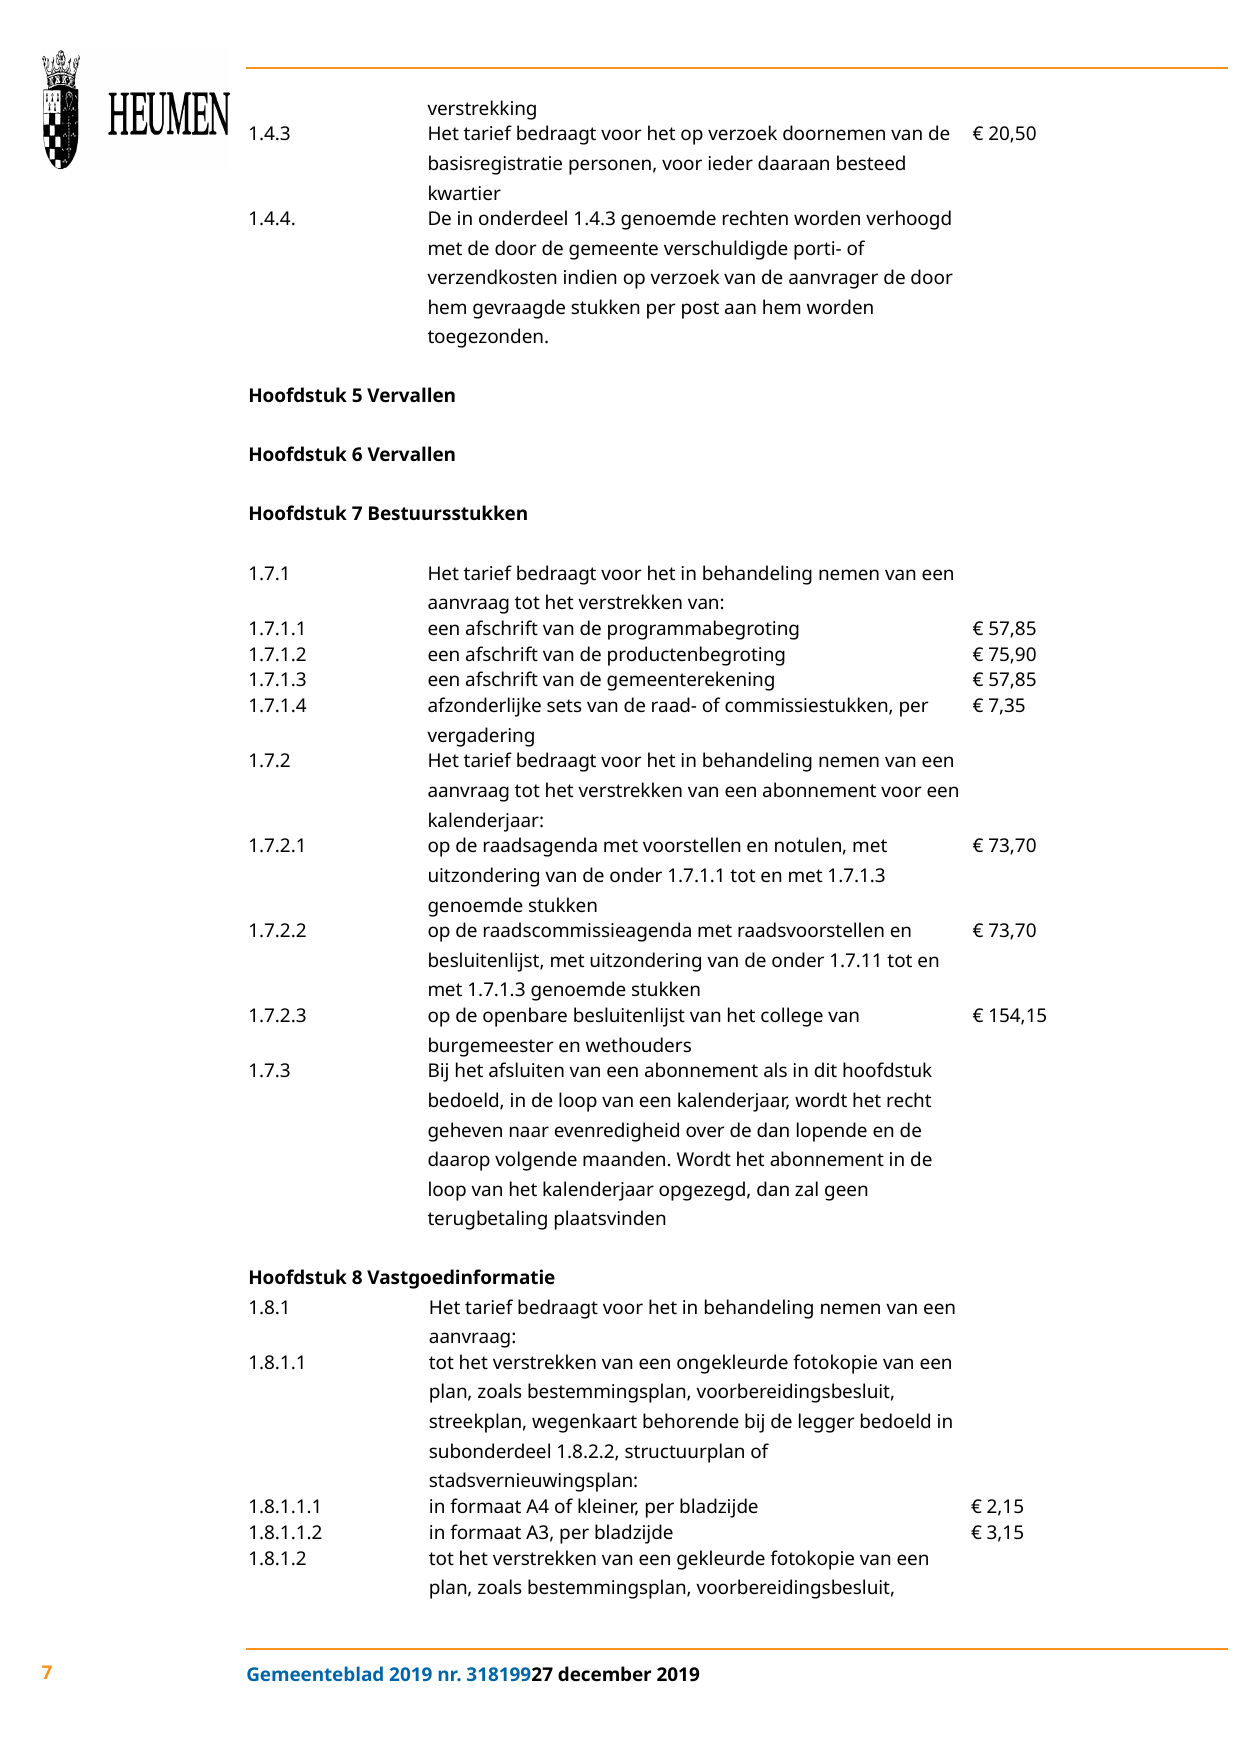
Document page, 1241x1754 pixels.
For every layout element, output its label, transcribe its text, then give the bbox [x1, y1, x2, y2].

table_cell 1.8.1.1 [248, 1349, 429, 1493]
table_header Het tarief bedraagt voor het in behandeling nemen van een aanvraag: [429, 1294, 971, 1349]
table_cell op de raadsagenda met voorstellen en notulen, met uitzondering van de onder 1.7.1.1 tot en met 1.7.1.3 genoemde stukken [427, 833, 972, 917]
table_cell [971, 1545, 1152, 1600]
table_cell een afschrift van de productenbegroting [427, 641, 972, 667]
table_cell 1.7.3 [248, 1058, 427, 1231]
picture [41, 47, 231, 172]
table_cell in formaat A3, per bladzijde [429, 1519, 971, 1545]
table_cell 1.7.2.3 [248, 1003, 427, 1058]
table_cell € 57,85 [973, 667, 1152, 692]
table_cell 1.8.1.2 [248, 1545, 429, 1600]
table_cell [971, 1349, 1152, 1493]
table_cell € 154,15 [973, 1003, 1152, 1058]
table_cell 1.8.1.1.1 [248, 1493, 429, 1519]
table_cell € 73,70 [973, 833, 1152, 917]
table_cell € 75,90 [973, 641, 1152, 667]
table_cell [248, 95, 427, 121]
table_header 1.8.1 [248, 1294, 429, 1349]
table_header [971, 1294, 1152, 1349]
table_cell € 2,15 [971, 1493, 1152, 1519]
table_cell in formaat A4 of kleiner, per bladzijde [429, 1493, 971, 1519]
table_cell 1.7.2.2 [248, 918, 427, 1002]
table_header [973, 560, 1152, 615]
table_cell verstrekking [427, 95, 972, 121]
table_header 1.7.1 [248, 560, 427, 615]
table_cell 1.7.1.3 [248, 667, 427, 692]
table_cell een afschrift van de gemeenterekening [427, 667, 972, 692]
table_cell op de raadscommissieagenda met raadsvoorstellen en besluitenlijst, met uitzondering van de onder 1.7.11 tot en met 1.7.1.3 genoemde stukken [427, 918, 972, 1002]
text Hoofdstuk 5 Vervallen [248, 382, 1152, 408]
table_cell [973, 1058, 1152, 1231]
table_cell € 7,35 [973, 693, 1152, 748]
table_cell afzonderlijke sets van de raad- of commissiestukken, per vergadering [427, 693, 972, 748]
table_cell 1.7.1.1 [248, 615, 427, 641]
table_cell Bij het afsluiten van een abonnement als in dit hoofdstuk bedoeld, in de loop van een kalenderjaar, wordt het recht geheven naar evenredigheid over de dan lopende en de daarop volgende maanden. Wordt het abonnement in de loop van het kalenderjaar opgezegd, dan zal geen terugbetaling plaatsvinden [427, 1058, 972, 1231]
table_cell 1.4.4. [248, 205, 427, 349]
table_header Het tarief bedraagt voor het in behandeling nemen van een aanvraag tot het verstrekken van: [427, 560, 972, 615]
table_cell Het tarief bedraagt voor het op verzoek doornemen van de basisregistratie personen, voor ieder daaraan besteed kwartier [427, 121, 972, 205]
text Hoofdstuk 7 Bestuursstukken [248, 501, 1152, 526]
table_cell 1.7.1.2 [248, 641, 427, 667]
table_cell [973, 95, 1152, 121]
table_cell [973, 205, 1152, 349]
table_cell € 20,50 [973, 121, 1152, 205]
text Hoofdstuk 8 Vastgoedinformatie [248, 1264, 1152, 1290]
table_cell 1.7.1.4 [248, 693, 427, 748]
table_cell 1.7.2.1 [248, 833, 427, 917]
table_cell [973, 748, 1152, 833]
table_cell 1.8.1.1.2 [248, 1519, 429, 1545]
table_cell 1.7.2 [248, 748, 427, 833]
table_cell € 73,70 [973, 918, 1152, 1002]
table_cell De in onderdeel 1.4.3 genoemde rechten worden verhoogd met de door de gemeente verschuldigde porti- of verzendkosten indien op verzoek van de aanvrager de door hem gevraagde stukken per post aan hem worden toegezonden. [427, 205, 972, 349]
table_cell Het tarief bedraagt voor het in behandeling nemen van een aanvraag tot het verstrekken van een abonnement voor een kalenderjaar: [427, 748, 972, 833]
table_cell € 57,85 [973, 615, 1152, 641]
text Hoofdstuk 6 Vervallen [248, 441, 1152, 467]
table_cell op de openbare besluitenlijst van het college van burgemeester en wethouders [427, 1003, 972, 1058]
table_cell een afschrift van de programmabegroting [427, 615, 972, 641]
table_cell tot het verstrekken van een ongekleurde fotokopie van een plan, zoals bestemmingsplan, voorbereidingsbesluit, streekplan, wegenkaart behorende bij de legger bedoeld in subonderdeel 1.8.2.2, structuurplan of stadsvernieuwingsplan: [429, 1349, 971, 1493]
table_cell € 3,15 [971, 1519, 1152, 1545]
table_cell 1.4.3 [248, 121, 427, 205]
table_cell tot het verstrekken van een gekleurde fotokopie van een plan, zoals bestemmingsplan, voorbereidingsbesluit, [429, 1545, 971, 1600]
